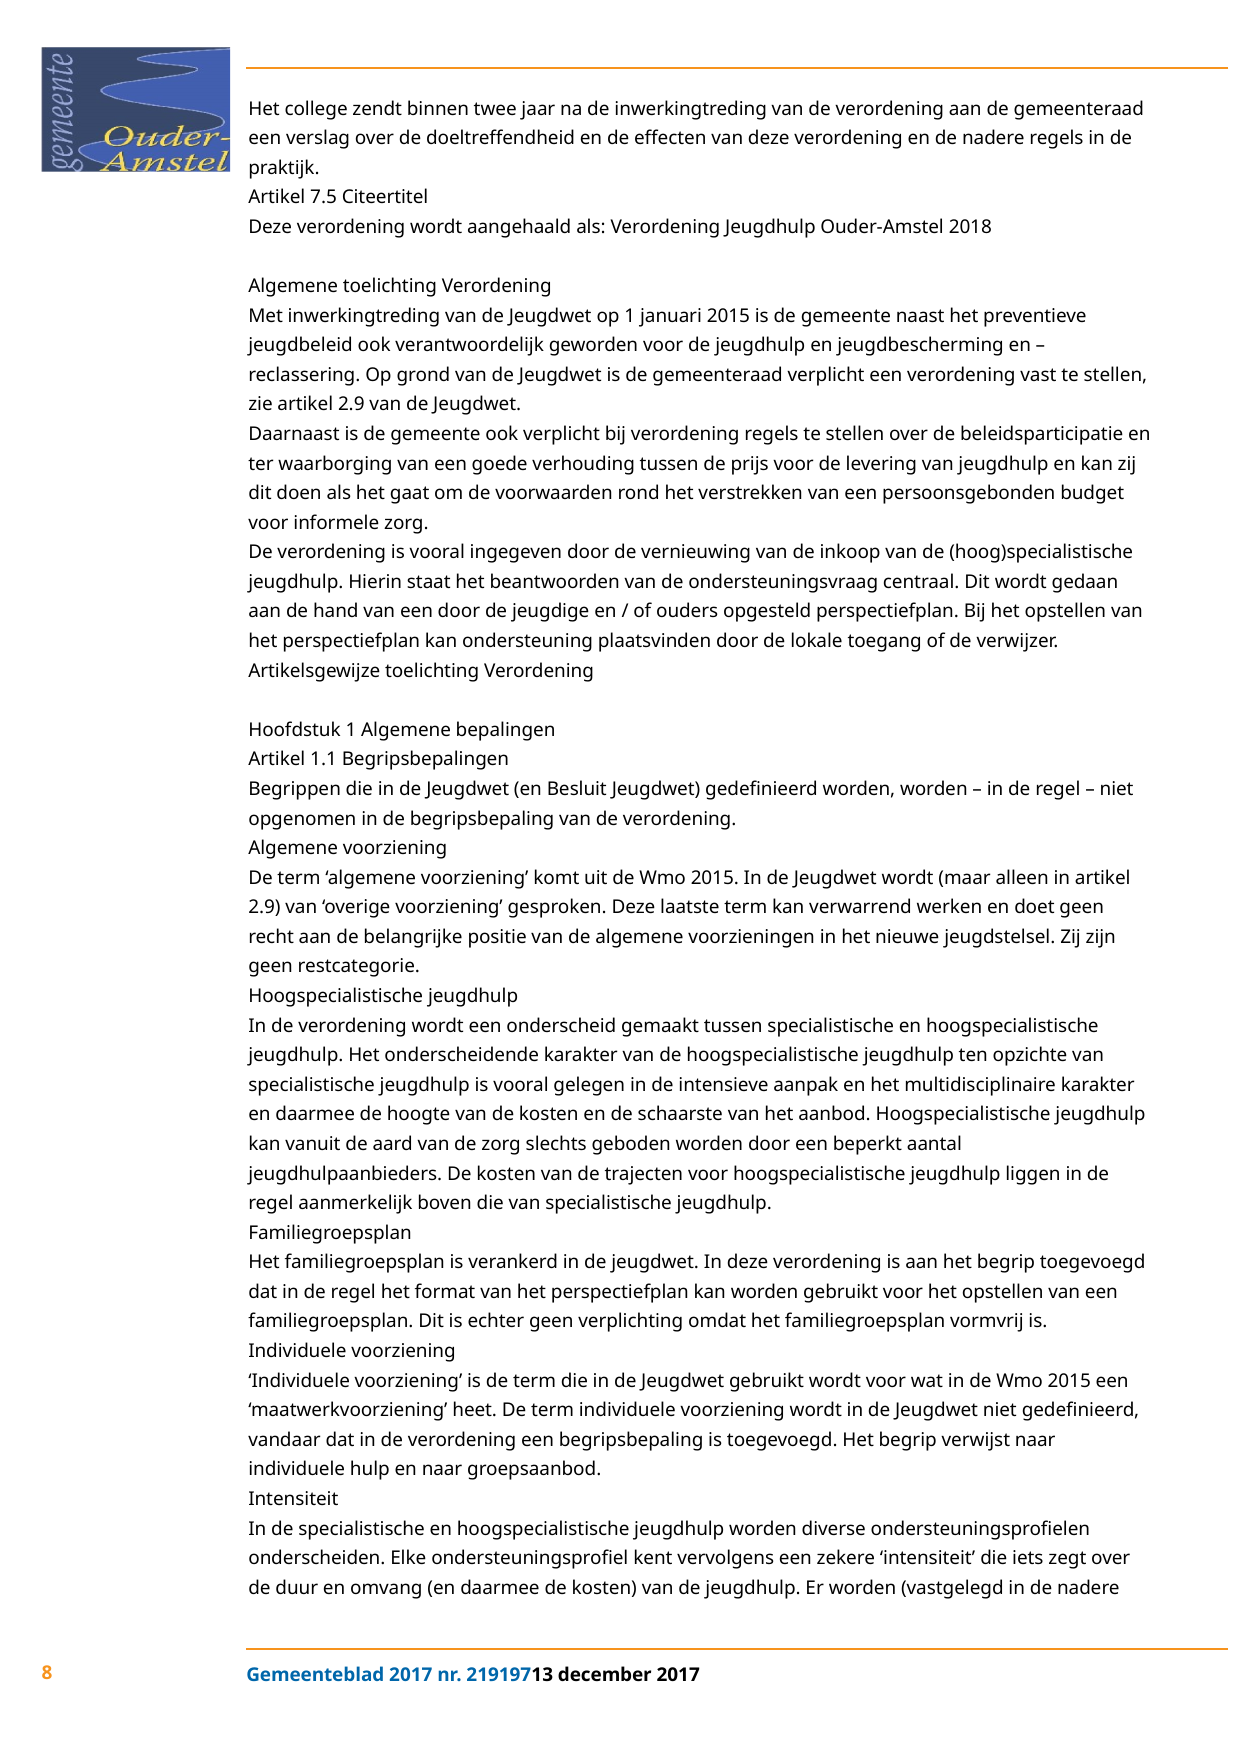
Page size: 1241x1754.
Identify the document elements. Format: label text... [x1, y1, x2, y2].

text Algemene voorziening [248, 834, 1152, 860]
text Hoofdstuk 1 Algemene bepalingen [248, 716, 1152, 742]
text Hoogspecialistische jeugdhulp [248, 982, 1152, 1008]
text In de verordening wordt een onderscheid gemaakt tussen specialistische en hoogspecialistische jeugdhulp. Het onderscheidende karakter van de hoogspecialistische jeugdhulp ten opzichte van specialistische jeugdhulp is vooral gelegen in de intensieve aanpak en het multidisciplinaire karakter en daarmee de hoogte van de kosten en de schaarste van het aanbod. Hoogspecialistische jeugdhulp kan vanuit de aard van de zorg slechts geboden worden door een beperkt aantal jeugdhulpaanbieders. De kosten van de trajecten voor hoogspecialistische jeugdhulp liggen in de regel aanmerkelijk boven die van specialistische jeugdhulp. [248, 1012, 1152, 1215]
text Individuele voorziening [248, 1337, 1152, 1363]
picture [41, 47, 231, 172]
text Familiegroepsplan [248, 1219, 1152, 1245]
text Artikel 1.1 Begripsbepalingen [248, 746, 1152, 771]
text De term ‘algemene voorziening’ komt uit de Wmo 2015. In de Jeugdwet wordt (maar alleen in artikel 2.9) van ‘overige voorziening’ gesproken. Deze laatste term kan verwarrend werken en doet geen recht aan de belangrijke positie van de algemene voorzieningen in het nieuwe jeugdstelsel. Zij zijn geen restcategorie. [248, 864, 1152, 978]
text Daarnaast is de gemeente ook verplicht bij verordening regels te stellen over de beleidsparticipatie en ter waarborging van een goede verhouding tussen de prijs voor de levering van jeugdhulp en kan zij dit doen als het gaat om de voorwaarden rond het verstrekken van een persoonsgebonden budget voor informele zorg. [248, 420, 1152, 535]
text Met inwerkingtreding van de Jeugdwet op 1 januari 2015 is de gemeente naast het preventieve jeugdbeleid ook verantwoordelijk geworden voor de jeugdhulp en jeugdbescherming en –reclassering. Op grond van de Jeugdwet is de gemeenteraad verplicht een verordening vast te stellen, zie artikel 2.9 van de Jeugdwet. [248, 302, 1152, 416]
text Begrippen die in de Jeugdwet (en Besluit Jeugdwet) gedefinieerd worden, worden – in de regel – niet opgenomen in de begripsbepaling van de verordening. [248, 775, 1152, 831]
text ‘Individuele voorziening’ is de term die in de Jeugdwet gebruikt wordt voor wat in de Wmo 2015 een ‘maatwerkvoorziening’ heet. De term individuele voorziening wordt in de Jeugdwet niet gedefinieerd, vandaar dat in de verordening een begripsbepaling is toegevoegd. Het begrip verwijst naar individuele hulp en naar groepsaanbod. [248, 1367, 1152, 1481]
text De verordening is vooral ingegeven door de vernieuwing van de inkoop van de (hoog)specialistische jeugdhulp. Hierin staat het beantwoorden van de ondersteuningsvraag centraal. Dit wordt gedaan aan de hand van een door de jeugdige en / of ouders opgesteld perspectiefplan. Bij het opstellen van het perspectiefplan kan ondersteuning plaatsvinden door de lokale toegang of de verwijzer. [248, 538, 1152, 653]
text Artikel 7.5 Citeertitel [248, 183, 1152, 209]
text In de specialistische en hoogspecialistische jeugdhulp worden diverse ondersteuningsprofielen onderscheiden. Elke ondersteuningsprofiel kent vervolgens een zekere ‘intensiteit’ die iets zegt over de duur en omvang (en daarmee de kosten) van de jeugdhulp. Er worden (vastgelegd in de nadere [248, 1515, 1152, 1600]
text Algemene toelichting Verordening [248, 272, 1152, 298]
text Deze verordening wordt aangehaald als: Verordening Jeugdhulp Ouder-Amstel 2018 [248, 213, 1152, 239]
text Intensiteit [248, 1485, 1152, 1511]
text Het familiegroepsplan is verankerd in de jeugdwet. In deze verordening is aan het begrip toegevoegd dat in de regel het format van het perspectiefplan kan worden gebruikt voor het opstellen van een familiegroepsplan. Dit is echter geen verplichting omdat het familiegroepsplan vormvrij is. [248, 1248, 1152, 1333]
text Het college zendt binnen twee jaar na de inwerkingtreding van de verordening aan de gemeenteraad een verslag over de doeltreffendheid en de effecten van deze verordening en de nadere regels in de praktijk. [248, 95, 1152, 180]
text Artikelsgewijze toelichting Verordening [248, 657, 1152, 683]
